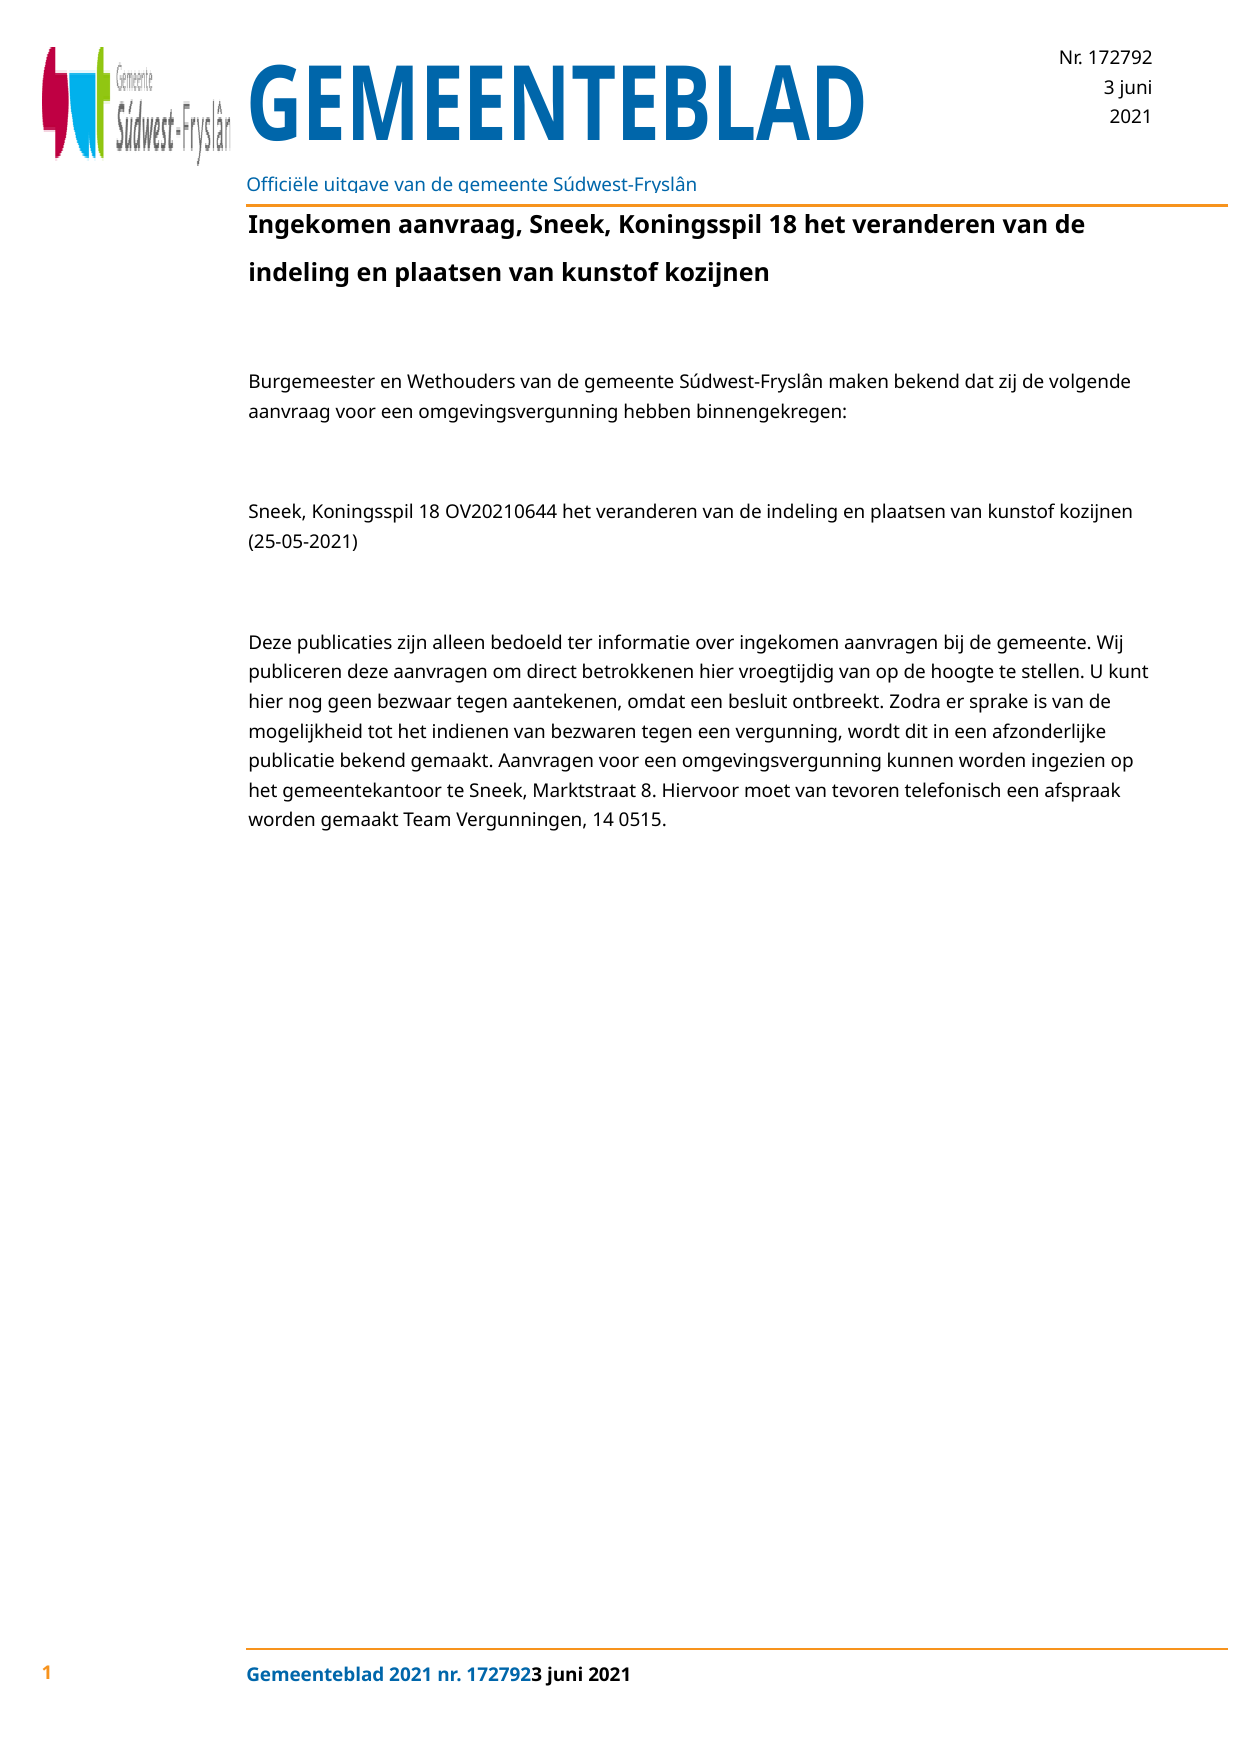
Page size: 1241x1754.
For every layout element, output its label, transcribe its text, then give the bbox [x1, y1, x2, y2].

picture [41, 47, 231, 172]
text Ingekomen aanvraag, Sneek, Koningsspil 18 het veranderen van de indeling en plaatsen van kunstof kozijnen [248, 207, 1152, 288]
text Burgemeester en Wethouders van de gemeente Súdwest-Fryslân maken bekend dat zij de volgende aanvraag voor een omgevingsvergunning hebben binnengekregen: [248, 368, 1152, 424]
text Sneek, Koningsspil 18 OV20210644 het veranderen van de indeling en plaatsen van kunstof kozijnen (25-05-2021) [248, 499, 1152, 554]
text Deze publicaties zijn alleen bedoeld ter informatie over ingekomen aanvragen bij de gemeente. Wij publiceren deze aanvragen om direct betrokkenen hier vroegtijdig van op de hoogte te stellen. U kunt hier nog geen bezwaar tegen aantekenen, omdat een besluit ontbreekt. Zodra er sprake is van de mogelijkheid tot het indienen van bezwaren tegen een vergunning, wordt dit in een afzonderlijke publicatie bekend gemaakt. Aanvragen voor een omgevingsvergunning kunnen worden ingezien op het gemeentekantoor te Sneek, Marktstraat 8. Hiervoor moet van tevoren telefonisch een afspraak worden gemaakt Team Vergunningen, 14 0515. [248, 629, 1152, 832]
